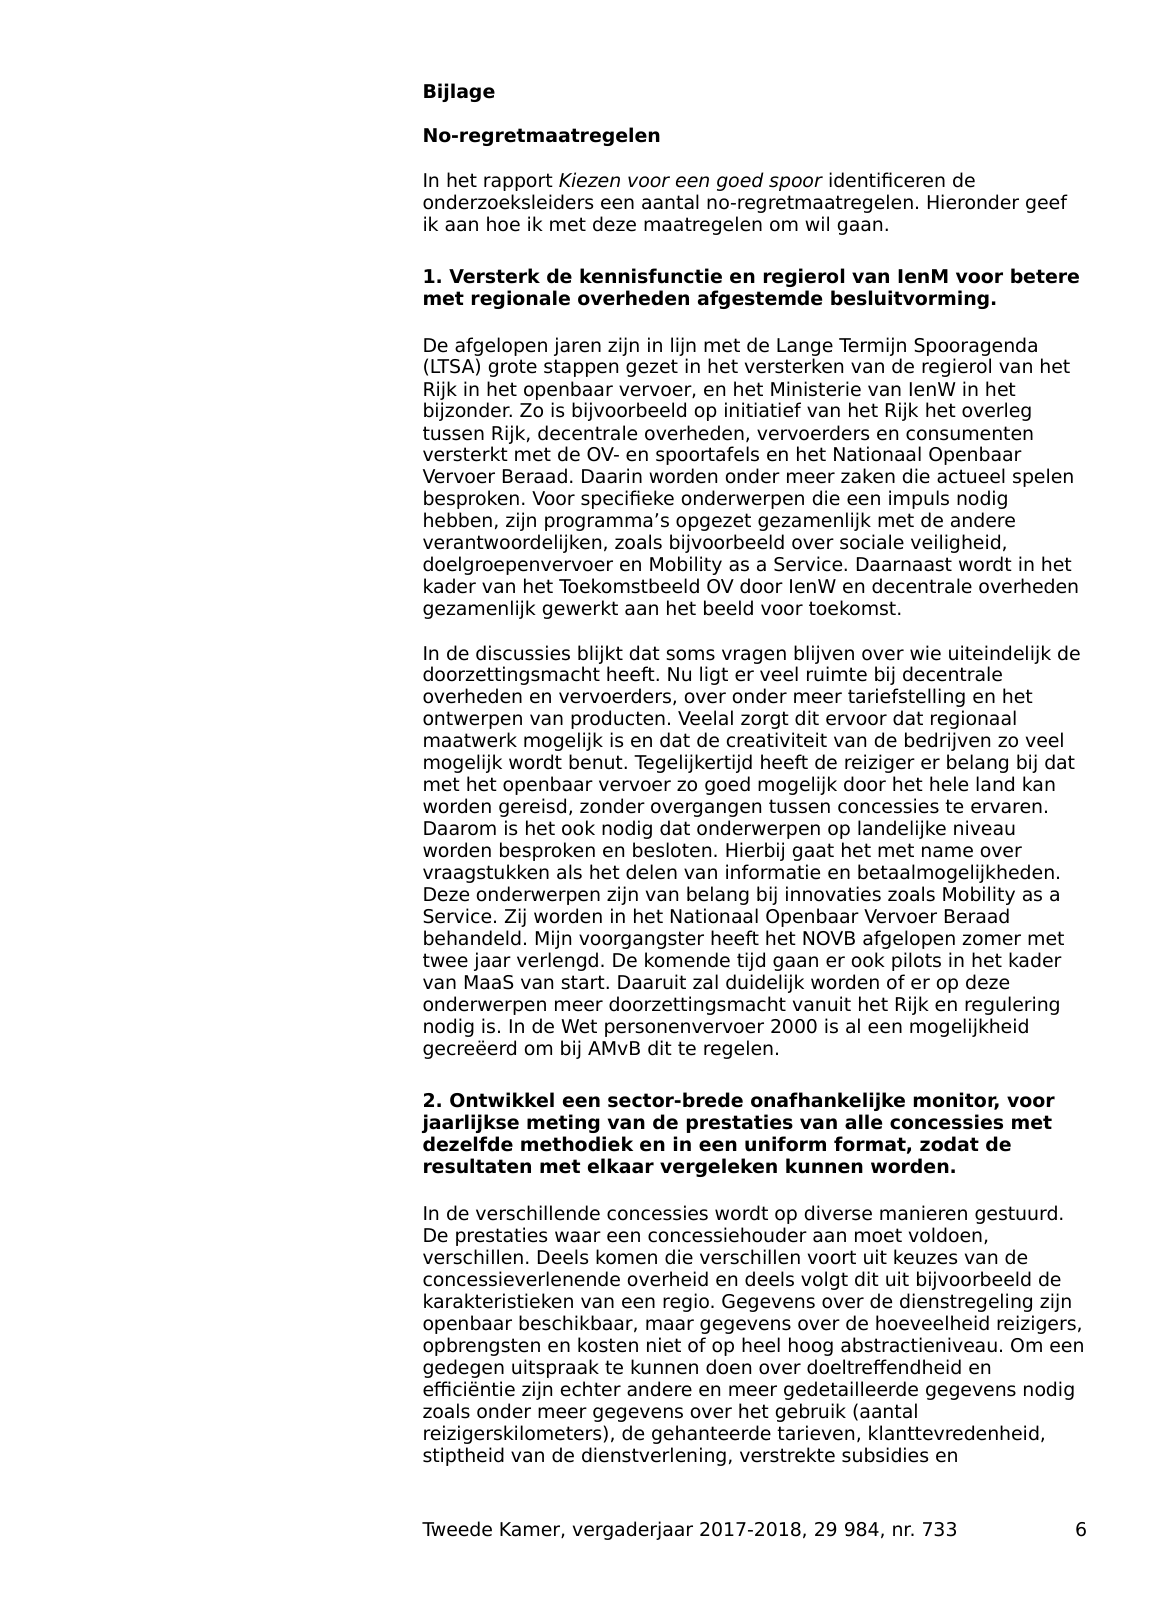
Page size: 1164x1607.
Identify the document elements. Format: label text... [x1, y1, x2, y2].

text In de discussies blijkt dat soms vragen blijven over wie uiteindelijk de doorzettingsmacht heeft. Nu ligt er veel ruimte bij decentrale overheden en vervoerders, over onder meer tariefstelling en het ontwerpen van producten. Veelal zorgt dit ervoor dat regionaal maatwerk mogelijk is en dat de creativiteit van de bedrijven zo veel mogelijk wordt benut. Tegelijkertijd heeft de reiziger er belang bij dat met het openbaar vervoer zo goed mogelijk door het hele land kan worden gereisd, zonder overgangen tussen concessies te ervaren. Daarom is het ook nodig dat onderwerpen op landelijke niveau worden besproken en besloten. Hierbij gaat het met name over vraagstukken als het delen van informatie en betaalmogelijkheden. Deze onderwerpen zijn van belang bij innovaties zoals Mobility as a Service. Zij worden in het Nationaal Openbaar Vervoer Beraad behandeld. Mijn voorgangster heeft het NOVB afgelopen zomer met twee jaar verlengd. De komende tijd gaan er ook pilots in het kader van MaaS van start. Daaruit zal duidelijk worden of er op deze onderwerpen meer doorzettingsmacht vanuit het Rijk en regulering nodig is. In de Wet personenvervoer 2000 is al een mogelijkheid gecreëerd om bij AMvB dit te regelen. [422, 642, 1087, 1060]
text In het rapport Kiezen voor een goed spoor identificeren de onderzoeksleiders een aantal no-regretmaatregelen. Hieronder geef ik aan hoe ik met deze maatregelen om wil gaan. [422, 169, 1087, 236]
subtitle 1. Versterk de kennisfunctie en regierol van IenM voor betere met regionale overheden afgestemde besluitvorming. [422, 266, 1087, 309]
text In de verschillende concessies wordt op diverse manieren gestuurd. De prestaties waar een concessiehouder aan moet voldoen, verschillen. Deels komen die verschillen voort uit keuzes van de concessieverlenende overheid en deels volgt dit uit bijvoorbeeld de karakteristieken van een regio. Gegevens over de dienstregeling zijn openbaar beschikbaar, maar gegevens over de hoeveelheid reizigers, opbrengsten en kosten niet of op heel hoog abstractieniveau. Om een gedegen uitspraak te kunnen doen over doeltreffendheid en efficiëntie zijn echter andere en meer gedetailleerde gegevens nodig zoals onder meer gegevens over het gebruik (aantal reizigerskilometers), de gehanteerde tarieven, klanttevredenheid, stiptheid van de dienstverlening, verstrekte subsidies en [422, 1203, 1087, 1467]
subtitle Bijlage [422, 81, 1087, 103]
text De afgelopen jaren zijn in lijn met de Lange Termijn Spooragenda (LTSA) grote stappen gezet in het versterken van de regierol van het Rijk in het openbaar vervoer, en het Ministerie van IenW in het bijzonder. Zo is bijvoorbeeld op initiatief van het Rijk het overleg tussen Rijk, decentrale overheden, vervoerders en consumenten versterkt met de OV- en spoortafels en het Nationaal Openbaar Vervoer Beraad. Daarin worden onder meer zaken die actueel spelen besproken. Voor specifieke onderwerpen die een impuls nodig hebben, zijn programma’s opgezet gezamenlijk met de andere verantwoordelijken, zoals bijvoorbeeld over sociale veiligheid, doelgroepenvervoer en Mobility as a Service. Daarnaast wordt in het kader van het Toekomstbeeld OV door IenW en decentrale overheden gezamenlijk gewerkt aan het beeld voor toekomst. [422, 334, 1087, 620]
subtitle No-regretmaatregelen [422, 125, 1087, 147]
subtitle 2. Ontwikkel een sector-brede onafhankelijke monitor, voor jaarlijkse meting van de prestaties van alle concessies met dezelfde methodiek en in een uniform format, zodat de resultaten met elkaar vergeleken kunnen worden. [422, 1090, 1087, 1178]
